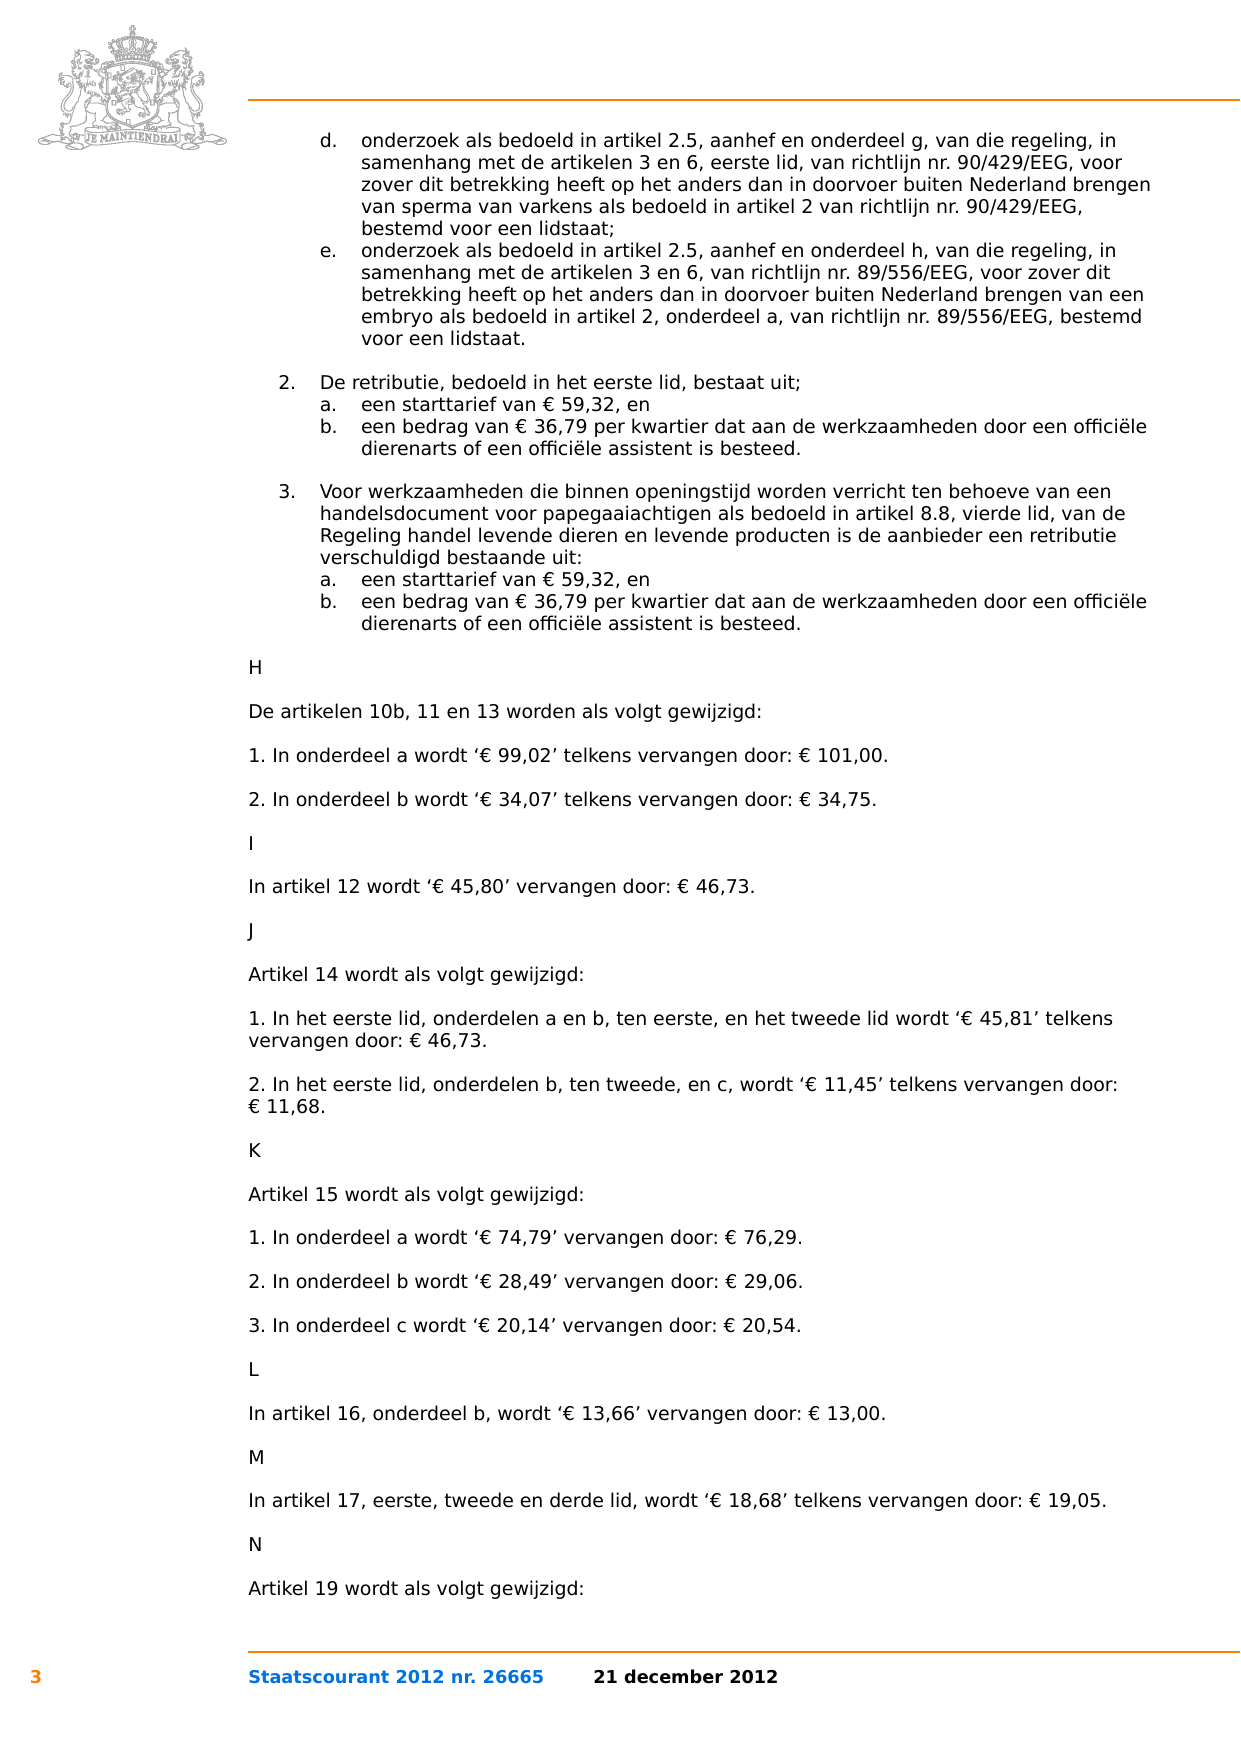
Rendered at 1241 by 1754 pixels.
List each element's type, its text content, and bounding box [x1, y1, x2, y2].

text J [248, 920, 1163, 942]
text 2. In het eerste lid, onderdelen b, ten tweede, en c, wordt ‘€ 11,45’ telkens vervangen door: € 11,68. [248, 1074, 1163, 1118]
text d. onderzoek als bedoeld in artikel 2.5, aanhef en onderdeel g, van die regeling, in samenhang met de artikelen 3 en 6, eerste lid, van richtlijn nr. 90/429/EEG, voor zover dit betrekking heeft op het anders dan in doorvoer buiten Nederland brengen van sperma van varkens als bedoeld in artikel 2 van richtlijn nr. 90/429/EEG, bestemd voor een lidstaat; [319, 130, 1163, 240]
text 2. In onderdeel b wordt ‘€ 34,07’ telkens vervangen door: € 34,75. [248, 789, 1163, 811]
text L [248, 1359, 1163, 1381]
text Artikel 15 wordt als volgt gewijzigd: [248, 1183, 1163, 1205]
text In artikel 12 wordt ‘€ 45,80’ vervangen door: € 46,73. [248, 876, 1163, 898]
text 1. In onderdeel a wordt ‘€ 74,79’ vervangen door: € 76,29. [248, 1227, 1163, 1249]
picture [38, 25, 227, 150]
text De artikelen 10b, 11 en 13 worden als volgt gewijzigd: [248, 701, 1163, 723]
text In artikel 16, onderdeel b, wordt ‘€ 13,66’ vervangen door: € 13,00. [248, 1403, 1163, 1425]
text 2. In onderdeel b wordt ‘€ 28,49’ vervangen door: € 29,06. [248, 1271, 1163, 1293]
text M [248, 1447, 1163, 1468]
text 3. In onderdeel c wordt ‘€ 20,14’ vervangen door: € 20,54. [248, 1315, 1163, 1337]
text a. een starttarief van € 59,32, en [319, 393, 1163, 416]
text Artikel 19 wordt als volgt gewijzigd: [248, 1578, 1163, 1600]
text Artikel 14 wordt als volgt gewijzigd: [248, 964, 1163, 986]
text 2. De retributie, bedoeld in het eerste lid, bestaat uit; [278, 372, 1163, 393]
text N [248, 1534, 1163, 1556]
text b. een bedrag van € 36,79 per kwartier dat aan de werkzaamheden door een officiële dierenarts of een officiële assistent is besteed. [319, 591, 1163, 635]
text 1. In het eerste lid, onderdelen a en b, ten eerste, en het tweede lid wordt ‘€ 45,81’ telkens vervangen door: € 46,73. [248, 1008, 1163, 1052]
text I [248, 832, 1163, 854]
text e. onderzoek als bedoeld in artikel 2.5, aanhef en onderdeel h, van die regeling, in samenhang met de artikelen 3 en 6, van richtlijn nr. 89/556/EEG, voor zover dit betrekking heeft op het anders dan in doorvoer buiten Nederland brengen van een embryo als bedoeld in artikel 2, onderdeel a, van richtlijn nr. 89/556/EEG, bestemd voor een lidstaat. [319, 240, 1163, 350]
text a. een starttarief van € 59,32, en [319, 569, 1163, 591]
text 1. In onderdeel a wordt ‘€ 99,02’ telkens vervangen door: € 101,00. [248, 745, 1163, 767]
text H [248, 657, 1163, 679]
text In artikel 17, eerste, tweede en derde lid, wordt ‘€ 18,68’ telkens vervangen door: € 19,05. [248, 1490, 1163, 1512]
text 3. Voor werkzaamheden die binnen openingstijd worden verricht ten behoeve van een handelsdocument voor papegaaiachtigen als bedoeld in artikel 8.8, vierde lid, van de Regeling handel levende dieren en levende producten is de aanbieder een retributie verschuldigd bestaande uit: [278, 481, 1163, 569]
text b. een bedrag van € 36,79 per kwartier dat aan de werkzaamheden door een officiële dierenarts of een officiële assistent is besteed. [319, 416, 1163, 459]
text K [248, 1139, 1163, 1162]
